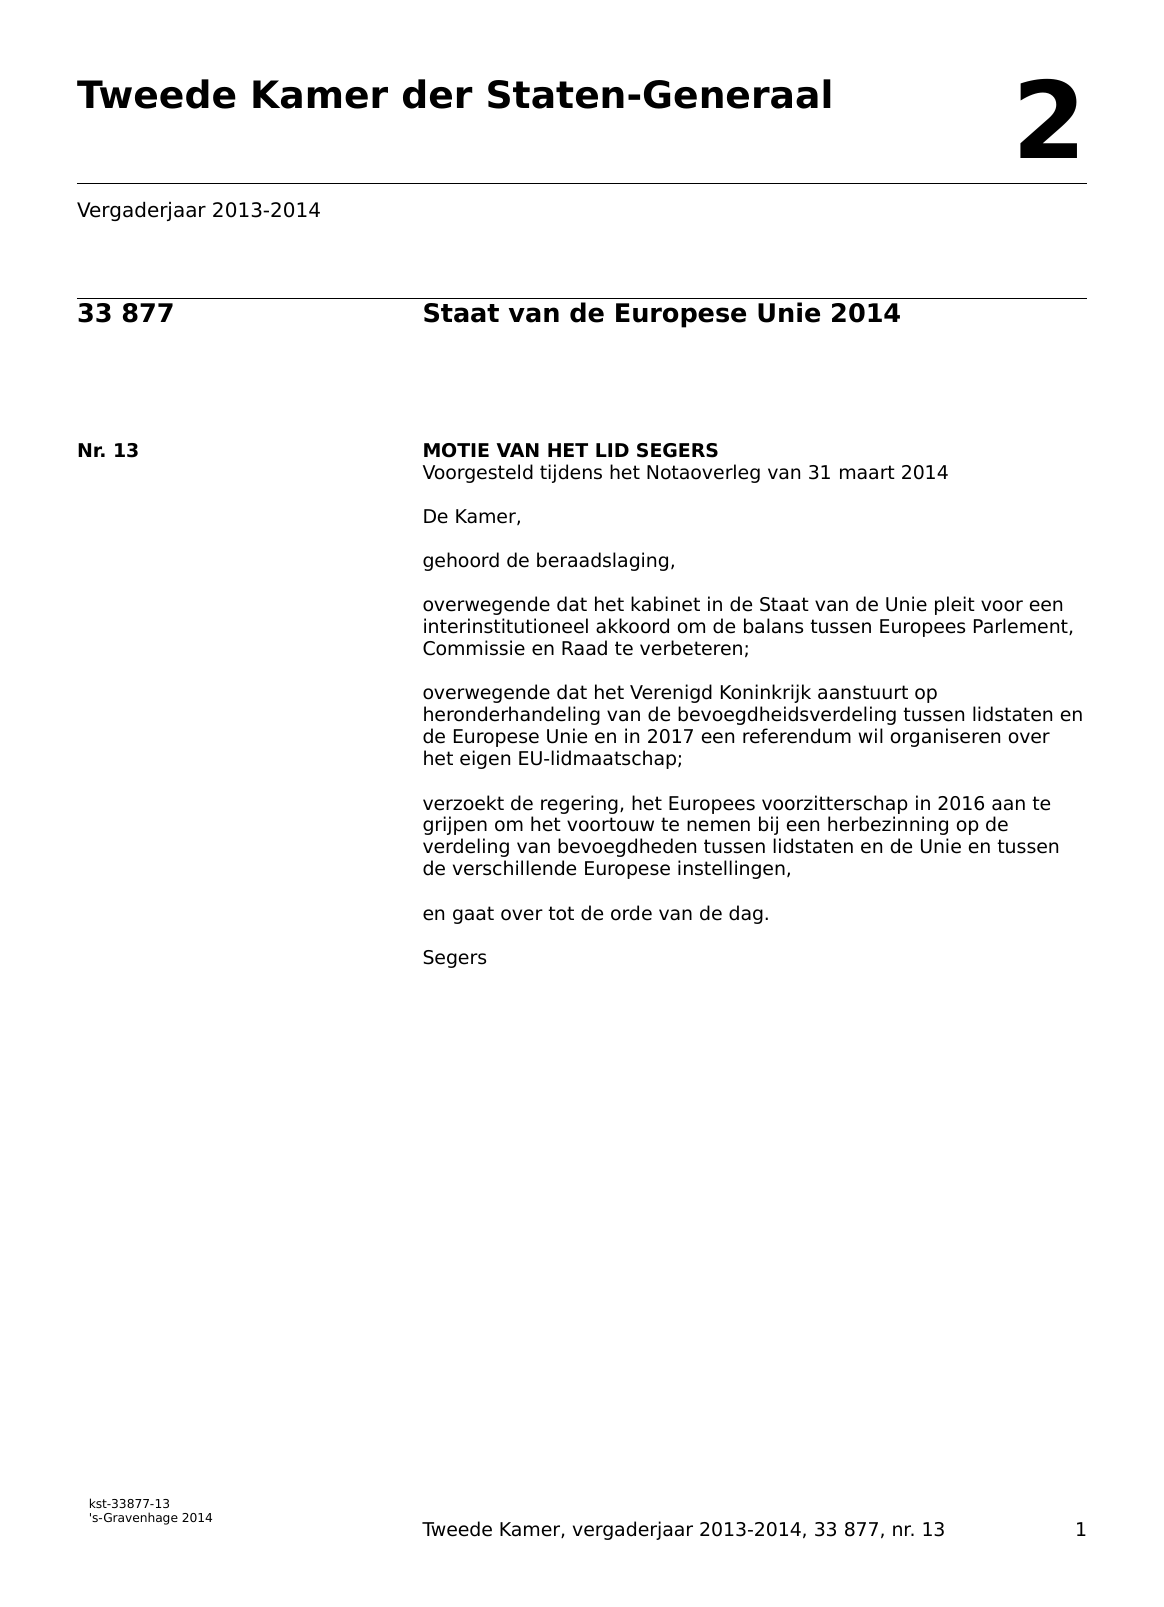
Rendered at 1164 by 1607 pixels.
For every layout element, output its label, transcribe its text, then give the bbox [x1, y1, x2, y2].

text gehoord de beraadslaging, [422, 550, 1087, 572]
text kst-33877-13 [88, 1497, 323, 1511]
text De Kamer, [422, 506, 1087, 528]
text overwegende dat het kabinet in de Staat van de Unie pleit voor een interinstitutioneel akkoord om de balans tussen Europees Parlement, Commissie en Raad te verbeteren; [422, 594, 1087, 660]
text 's-Gravenhage 2014 [88, 1511, 323, 1525]
text Segers [422, 947, 1087, 969]
table_header Tweede Kamer der Staten-Generaal [77, 59, 886, 183]
subtitle Nr. 13 MOTIE VAN HET LID SEGERS [77, 440, 1087, 462]
subtitle 33 877 Staat van de Europese Unie 2014 [77, 299, 1087, 329]
table_cell Vergaderjaar 2013-2014 [77, 184, 1087, 298]
table_header 2 [886, 59, 1087, 183]
text overwegende dat het Verenigd Koninkrijk aanstuurt op heronderhandeling van de bevoegdheidsverdeling tussen lidstaten en de Europese Unie en in 2017 een referendum wil organiseren over het eigen EU-lidmaatschap; [422, 682, 1087, 770]
text en gaat over tot de orde van de dag. [422, 902, 1087, 924]
text Voorgesteld tijdens het Notaoverleg van 31 maart 2014 [422, 462, 1087, 484]
text verzoekt de regering, het Europees voorzitterschap in 2016 aan te grijpen om het voortouw te nemen bij een herbezinning op de verdeling van bevoegdheden tussen lidstaten en de Unie en tussen de verschillende Europese instellingen, [422, 792, 1087, 880]
